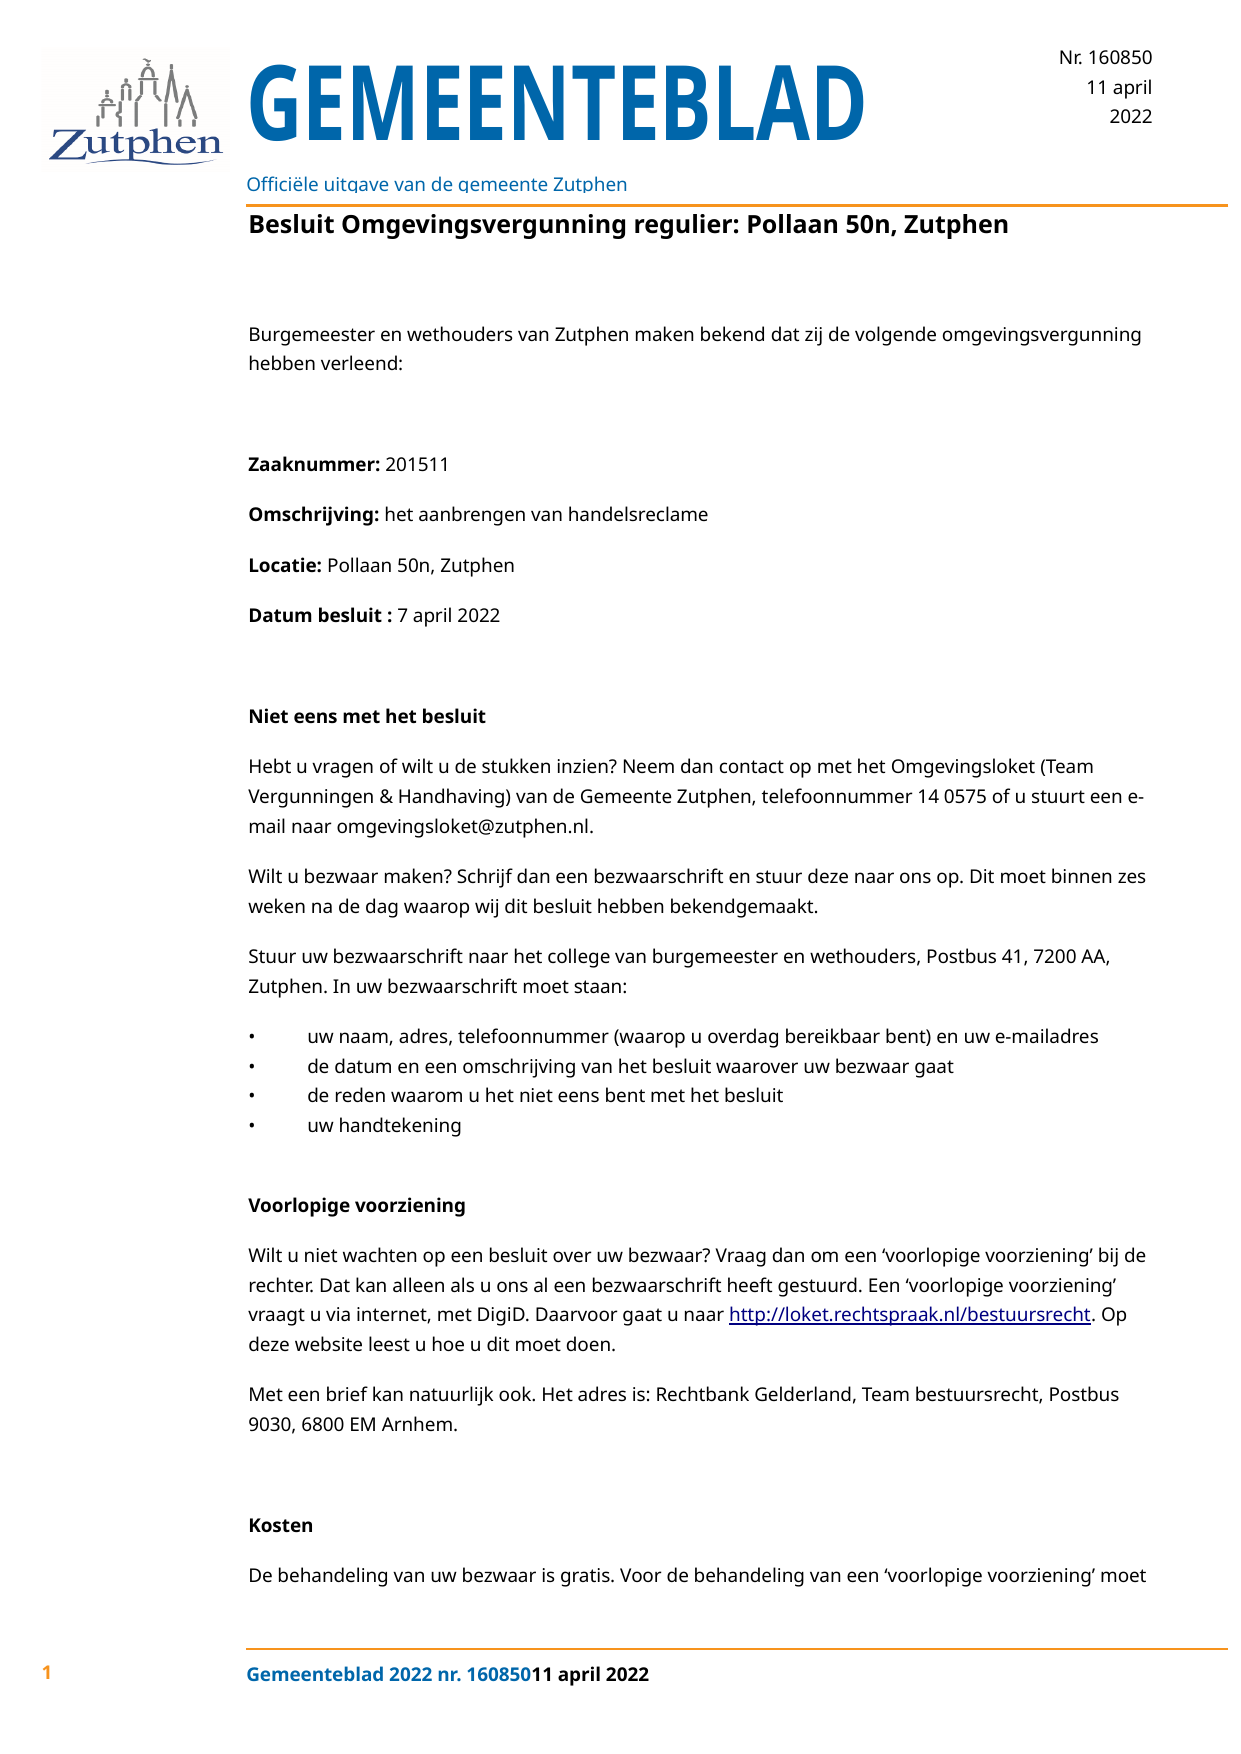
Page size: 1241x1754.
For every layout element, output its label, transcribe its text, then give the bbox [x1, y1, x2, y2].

text Wilt u bezwaar maken? Schrijf dan een bezwaarschrift en stuur deze naar ons op. Dit moet binnen zes weken na de dag waarop wij dit besluit hebben bekendgemaakt. [248, 863, 1152, 918]
text Datum besluit : 7 april 2022 [248, 602, 1152, 628]
text Wilt u niet wachten op een besluit over uw bezwaar? Vraag dan om een ‘voorlopige voorziening’ bij de rechter. Dat kan alleen als u ons al een bezwaarschrift heeft gestuurd. Een ‘voorlopige voorziening’ vraagt u via internet, met DigiD. Daarvoor gaat u naar http://loket.rechtspraak.nl/bestuursrecht. Op deze website leest u hoe u dit moet doen. [248, 1242, 1152, 1357]
text Met een brief kan natuurlijk ook. Het adres is: Rechtbank Gelderland, Team bestuursrecht, Postbus 9030, 6800 EM Arnhem. [248, 1382, 1152, 1437]
text Niet eens met het besluit [248, 703, 1152, 729]
text Locatie: Pollaan 50n, Zutphen [248, 552, 1152, 578]
text Kosten [248, 1512, 1152, 1538]
text Stuur uw bezwaarschrift naar het college van burgemeester en wethouders, Postbus 41, 7200 AA, Zutphen. In uw bezwaarschrift moet staan: [248, 943, 1152, 998]
text Hebt u vragen of wilt u de stukken inzien? Neem dan contact op met het Omgevingsloket (Team Vergunningen & Handhaving) van de Gemeente Zutphen, telefoonnummer 14 0575 of u stuurt een e-mail naar omgevingsloket@zutphen.nl. [248, 754, 1152, 838]
text De behandeling van uw bezwaar is gratis. Voor de behandeling van een ‘voorlopige voorziening’ moet [248, 1562, 1152, 1588]
picture [41, 47, 231, 172]
text Besluit Omgevingsvergunning regulier: Pollaan 50n, Zutphen [248, 207, 1152, 241]
list uw naam, adres, telefoonnummer (waarop u overdag bereikbaar bent) en uw e-mailadres [248, 1023, 1152, 1049]
text Burgemeester en wethouders van Zutphen maken bekend dat zij de volgende omgevingsvergunning hebben verleend: [248, 321, 1152, 376]
text Omschrijving: het aanbrengen van handelsreclame [248, 502, 1152, 527]
text Zaaknummer: 201511 [248, 451, 1152, 477]
list uw handtekening [248, 1112, 1152, 1138]
list de reden waarom u het niet eens bent met het besluit [248, 1082, 1152, 1108]
text Voorlopige voorziening [248, 1192, 1152, 1218]
list de datum en een omschrijving van het besluit waarover uw bezwaar gaat [248, 1053, 1152, 1078]
